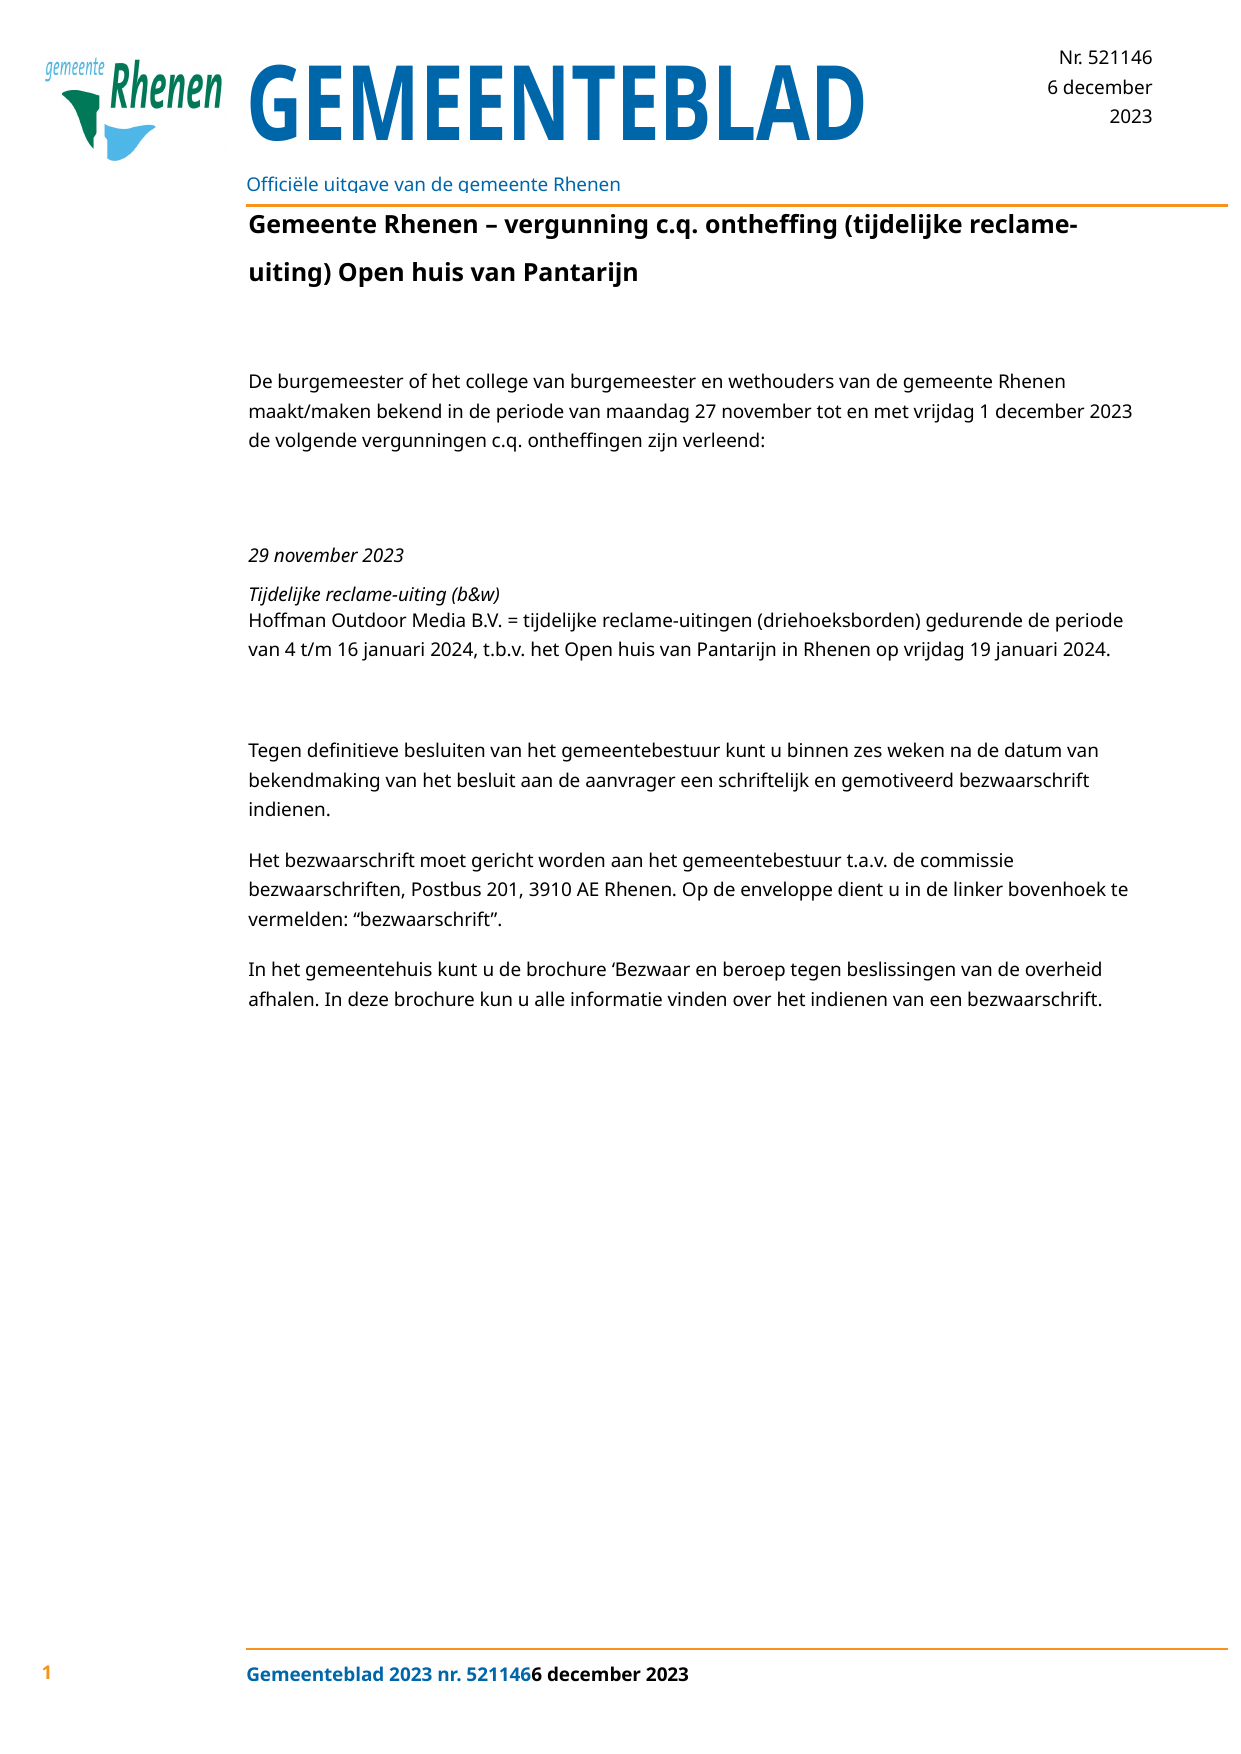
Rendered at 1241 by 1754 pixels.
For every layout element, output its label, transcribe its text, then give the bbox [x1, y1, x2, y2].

text De burgemeester of het college van burgemeester en wethouders van de gemeente Rhenen maakt/maken bekend in de periode van maandag 27 november tot en met vrijdag 1 december 2023 de volgende vergunningen c.q. ontheffingen zijn verleend: [248, 368, 1152, 453]
picture [41, 47, 231, 172]
text Hoffman Outdoor Media B.V. = tijdelijke reclame-uitingen (driehoeksborden) gedurende de periode van 4 t/m 16 januari 2024, t.b.v. het Open huis van Pantarijn in Rhenen op vrijdag 19 januari 2024. [248, 607, 1152, 662]
text 29 november 2023 [248, 542, 1152, 568]
text Gemeente Rhenen – vergunning c.q. ontheffing (tijdelijke reclame-uiting) Open huis van Pantarijn [248, 207, 1152, 288]
text In het gemeentehuis kunt u de brochure ‘Bezwaar en beroep tegen beslissingen van de overheid afhalen. In deze brochure kun u alle informatie vinden over het indienen van een bezwaarschrift. [248, 956, 1152, 1012]
text Tegen definitieve besluiten van het gemeentebestuur kunt u binnen zes weken na de datum van bekendmaking van het besluit aan de aanvrager een schriftelijk en gemotiveerd bezwaarschrift indienen. [248, 737, 1152, 822]
text Het bezwaarschrift moet gericht worden aan het gemeentebestuur t.a.v. de commissie bezwaarschriften, Postbus 201, 3910 AE Rhenen. Op de enveloppe dient u in de linker bovenhoek te vermelden: “bezwaarschrift”. [248, 847, 1152, 932]
text Tijdelijke reclame-uiting (b&w) [248, 581, 1152, 607]
